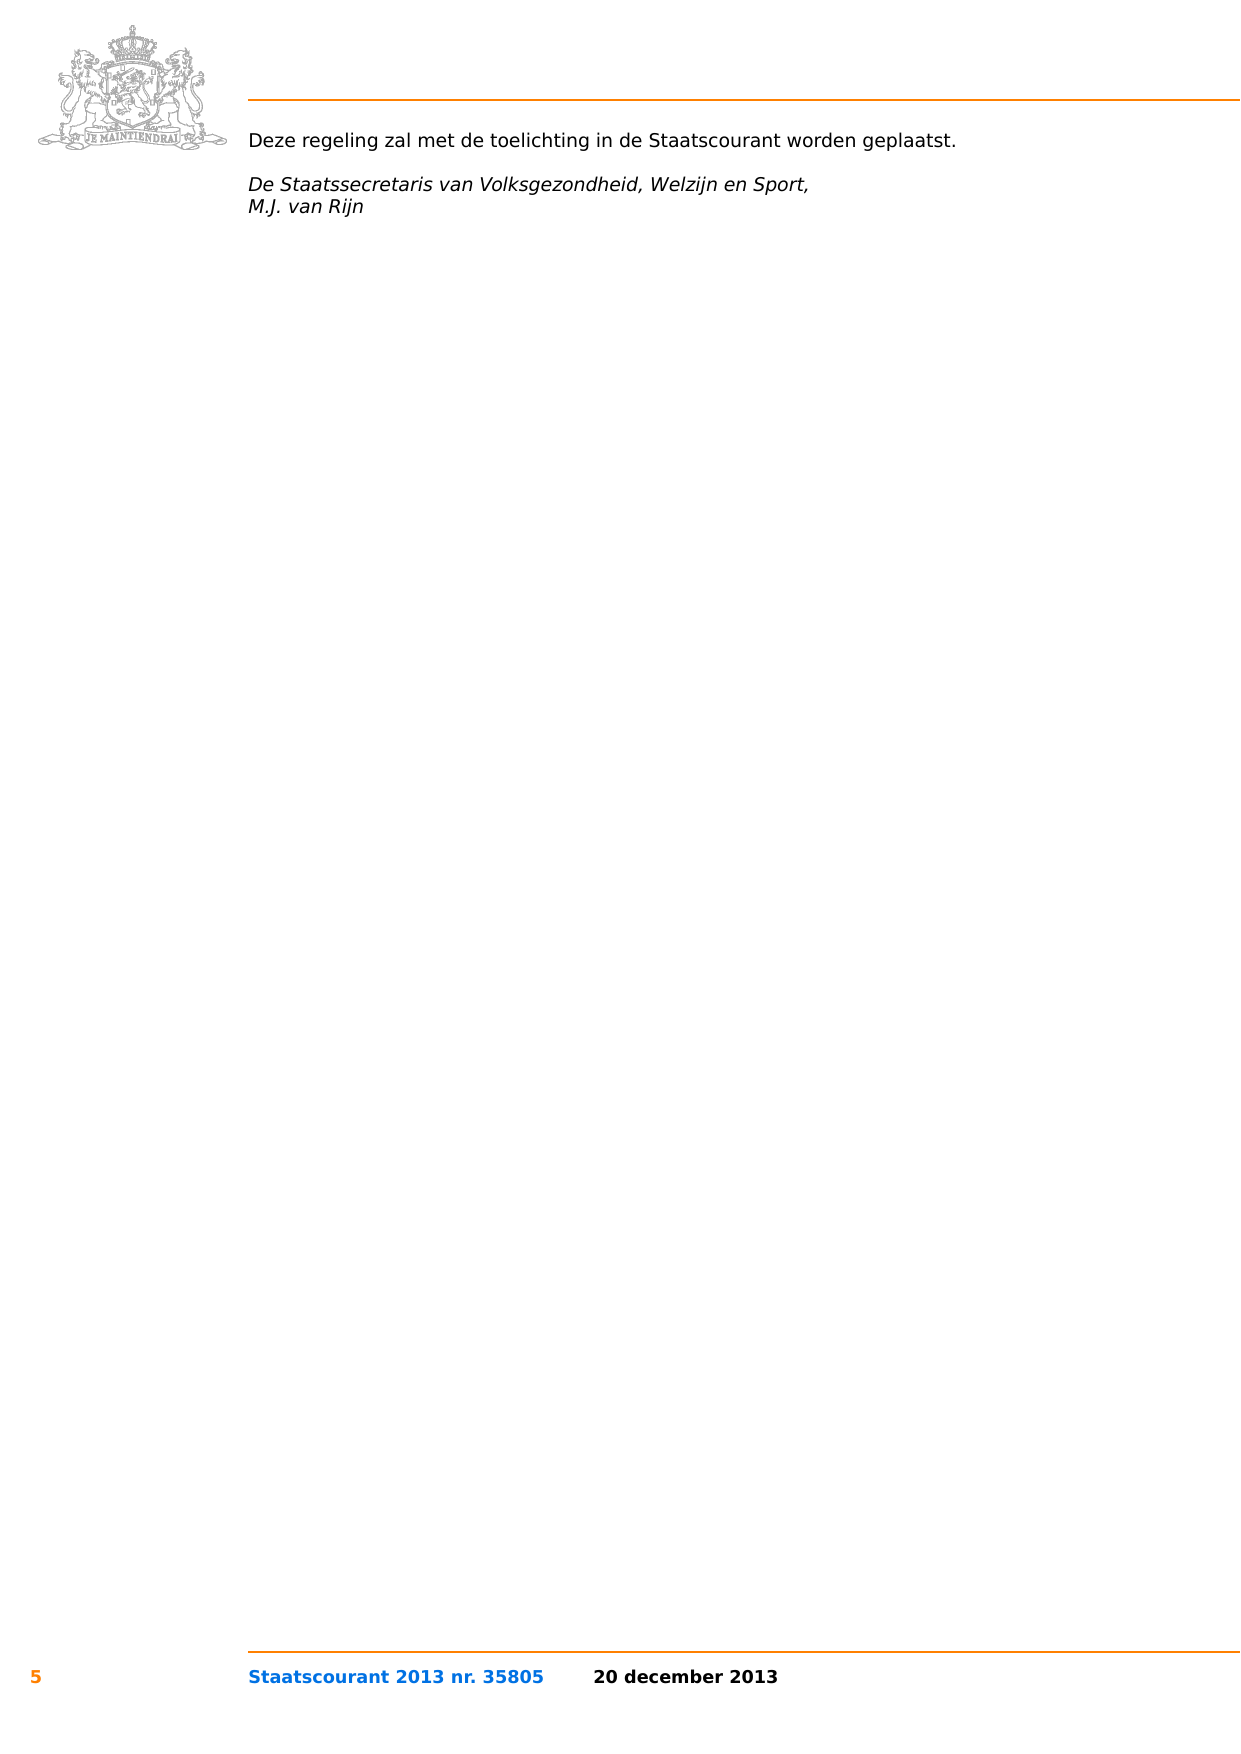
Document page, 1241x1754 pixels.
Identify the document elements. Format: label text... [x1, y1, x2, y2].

text De Staatssecretaris van Volksgezondheid, Welzijn en Sport, M.J. van Rijn [248, 174, 1163, 218]
text Deze regeling zal met de toelichting in de Staatscourant worden geplaatst. [248, 130, 1163, 152]
picture [38, 25, 227, 150]
